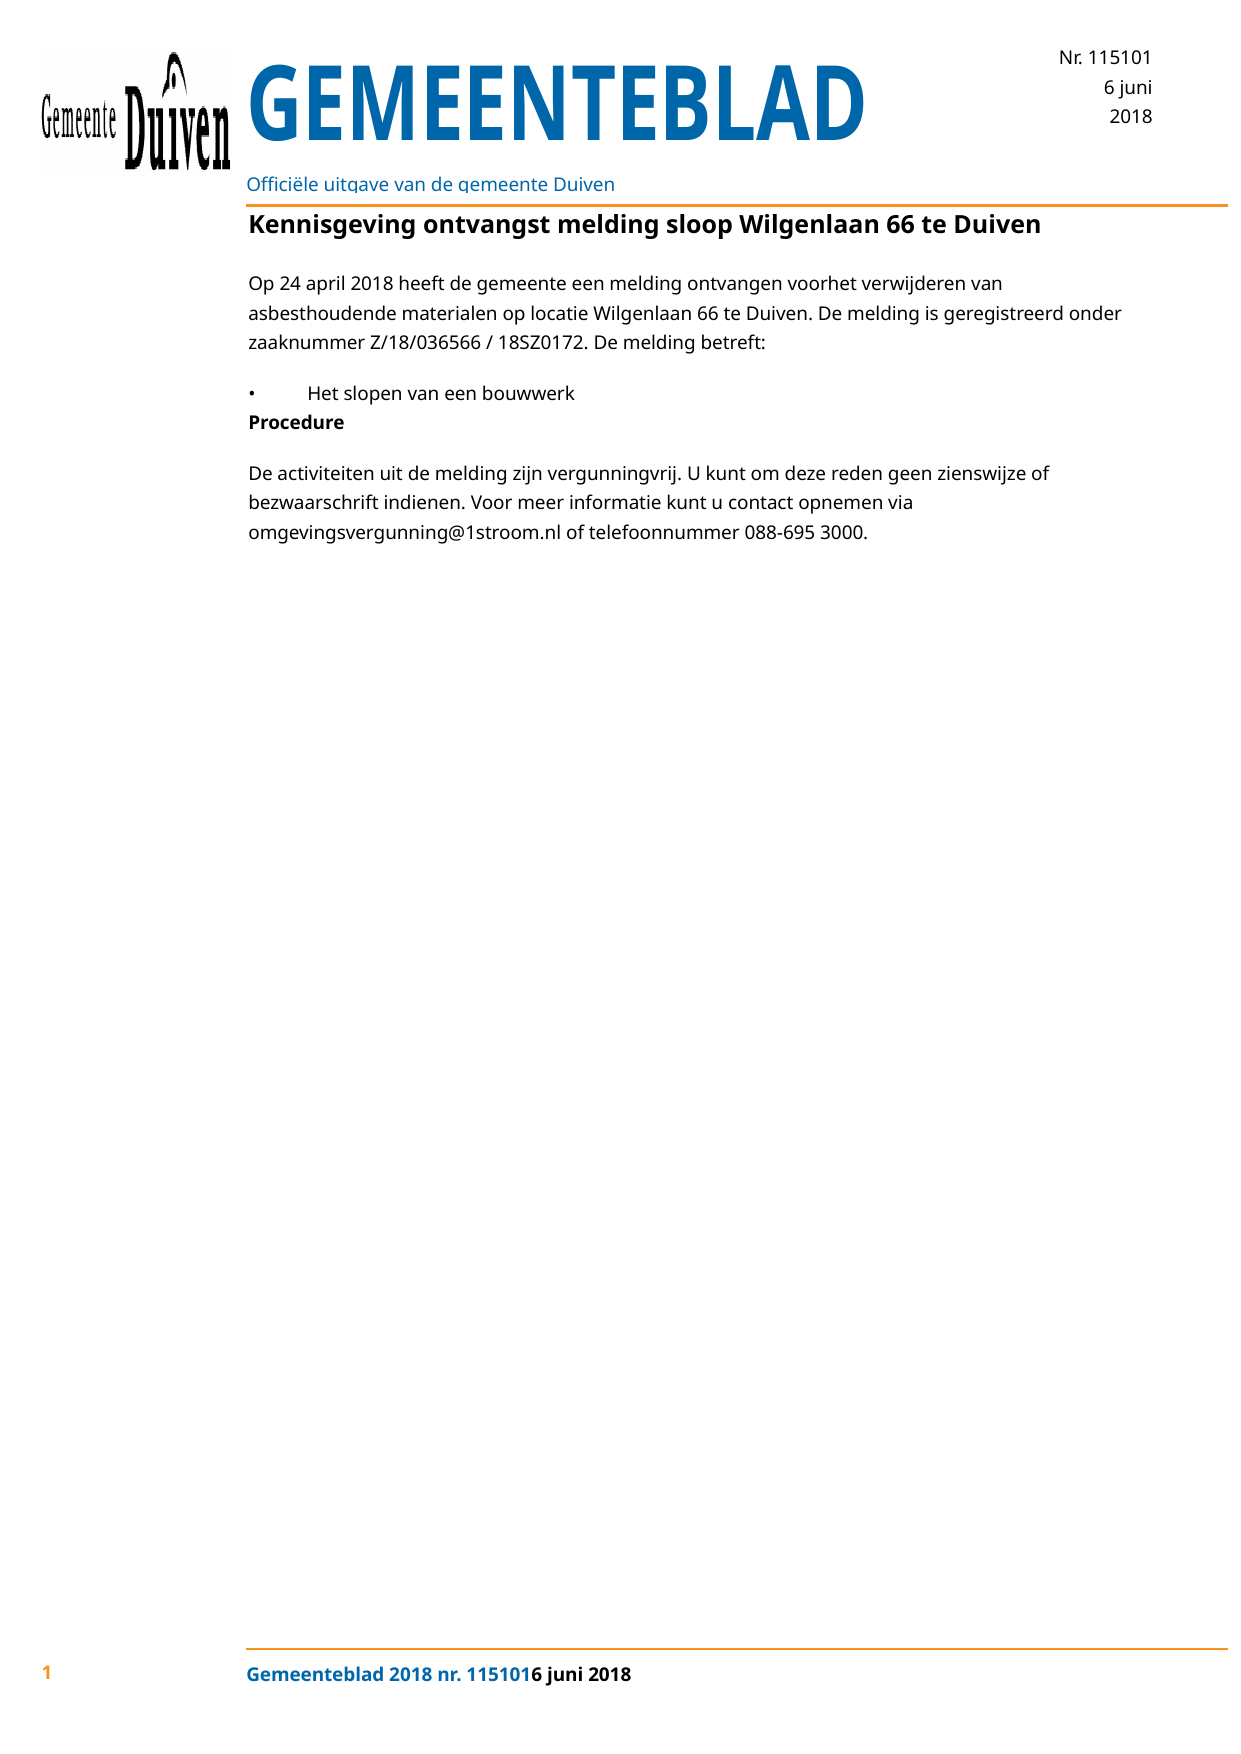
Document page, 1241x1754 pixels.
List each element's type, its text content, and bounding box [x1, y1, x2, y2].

list Het slopen van een bouwwerk [248, 380, 1152, 406]
text Procedure [248, 409, 1152, 435]
text Op 24 april 2018 heeft de gemeente een melding ontvangen voorhet verwijderen van asbesthoudende materialen op locatie Wilgenlaan 66 te Duiven. De melding is geregistreerd onder zaaknummer Z/18/036566 / 18SZ0172. De melding betreft: [248, 270, 1152, 355]
picture [41, 47, 231, 172]
text Kennisgeving ontvangst melding sloop Wilgenlaan 66 te Duiven [248, 207, 1152, 241]
text De activiteiten uit de melding zijn vergunningvrij. U kunt om deze reden geen zienswijze of bezwaarschrift indienen. Voor meer informatie kunt u contact opnemen via omgevingsvergunning@1stroom.nl of telefoonnummer 088-695 3000. [248, 460, 1152, 545]
